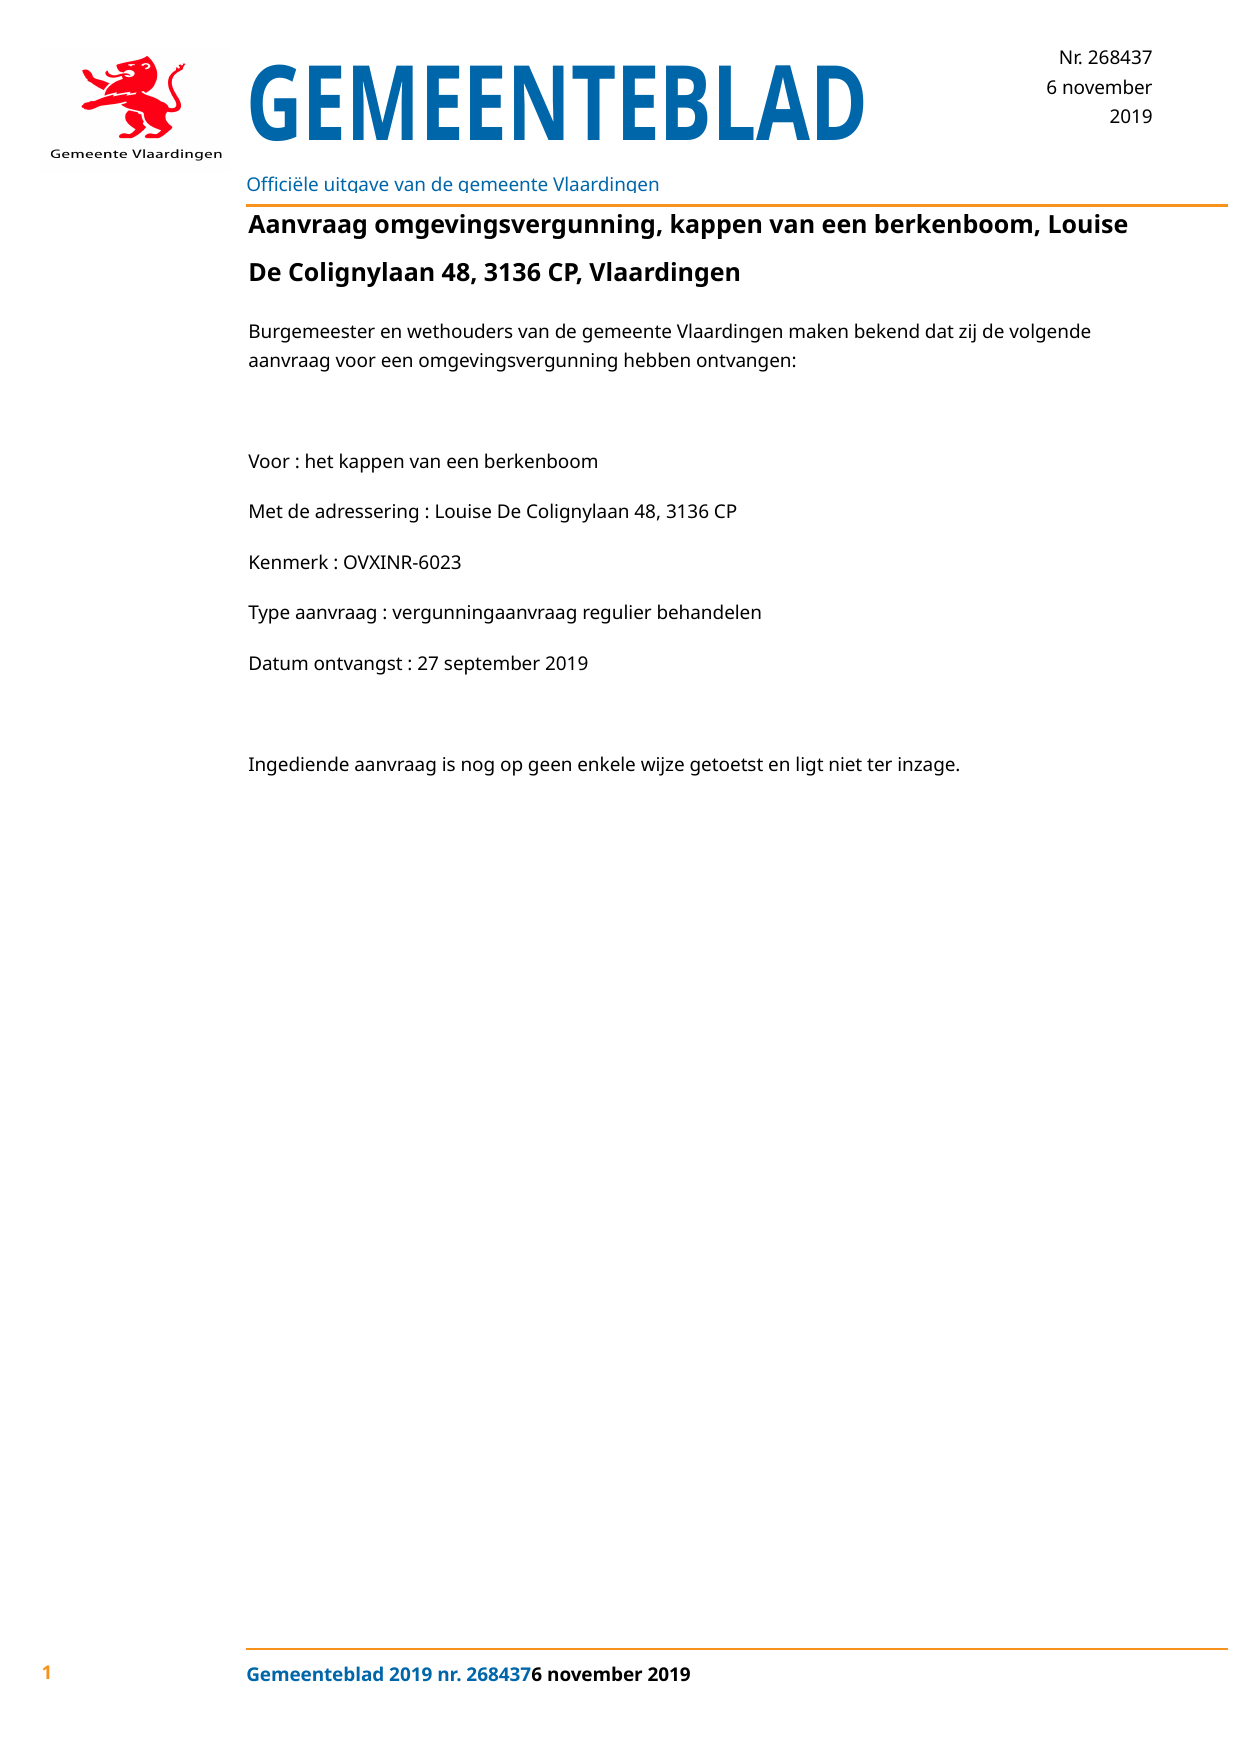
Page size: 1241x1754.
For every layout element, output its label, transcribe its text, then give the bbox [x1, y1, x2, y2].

text Ingediende aanvraag is nog op geen enkele wijze getoetst en ligt niet ter inzage. [248, 751, 1152, 777]
text Aanvraag omgevingsvergunning, kappen van een berkenboom, Louise De Colignylaan 48, 3136 CP, Vlaardingen [248, 207, 1152, 288]
text Datum ontvangst : 27 september 2019 [248, 650, 1152, 676]
text Voor : het kappen van een berkenboom [248, 448, 1152, 474]
text Met de adressering : Louise De Colignylaan 48, 3136 CP [248, 499, 1152, 524]
text Type aanvraag : vergunningaanvraag regulier behandelen [248, 599, 1152, 625]
picture [41, 47, 231, 172]
text Kenmerk : OVXINR-6023 [248, 549, 1152, 575]
text Burgemeester en wethouders van de gemeente Vlaardingen maken bekend dat zij de volgende aanvraag voor een omgevingsvergunning hebben ontvangen: [248, 318, 1152, 373]
